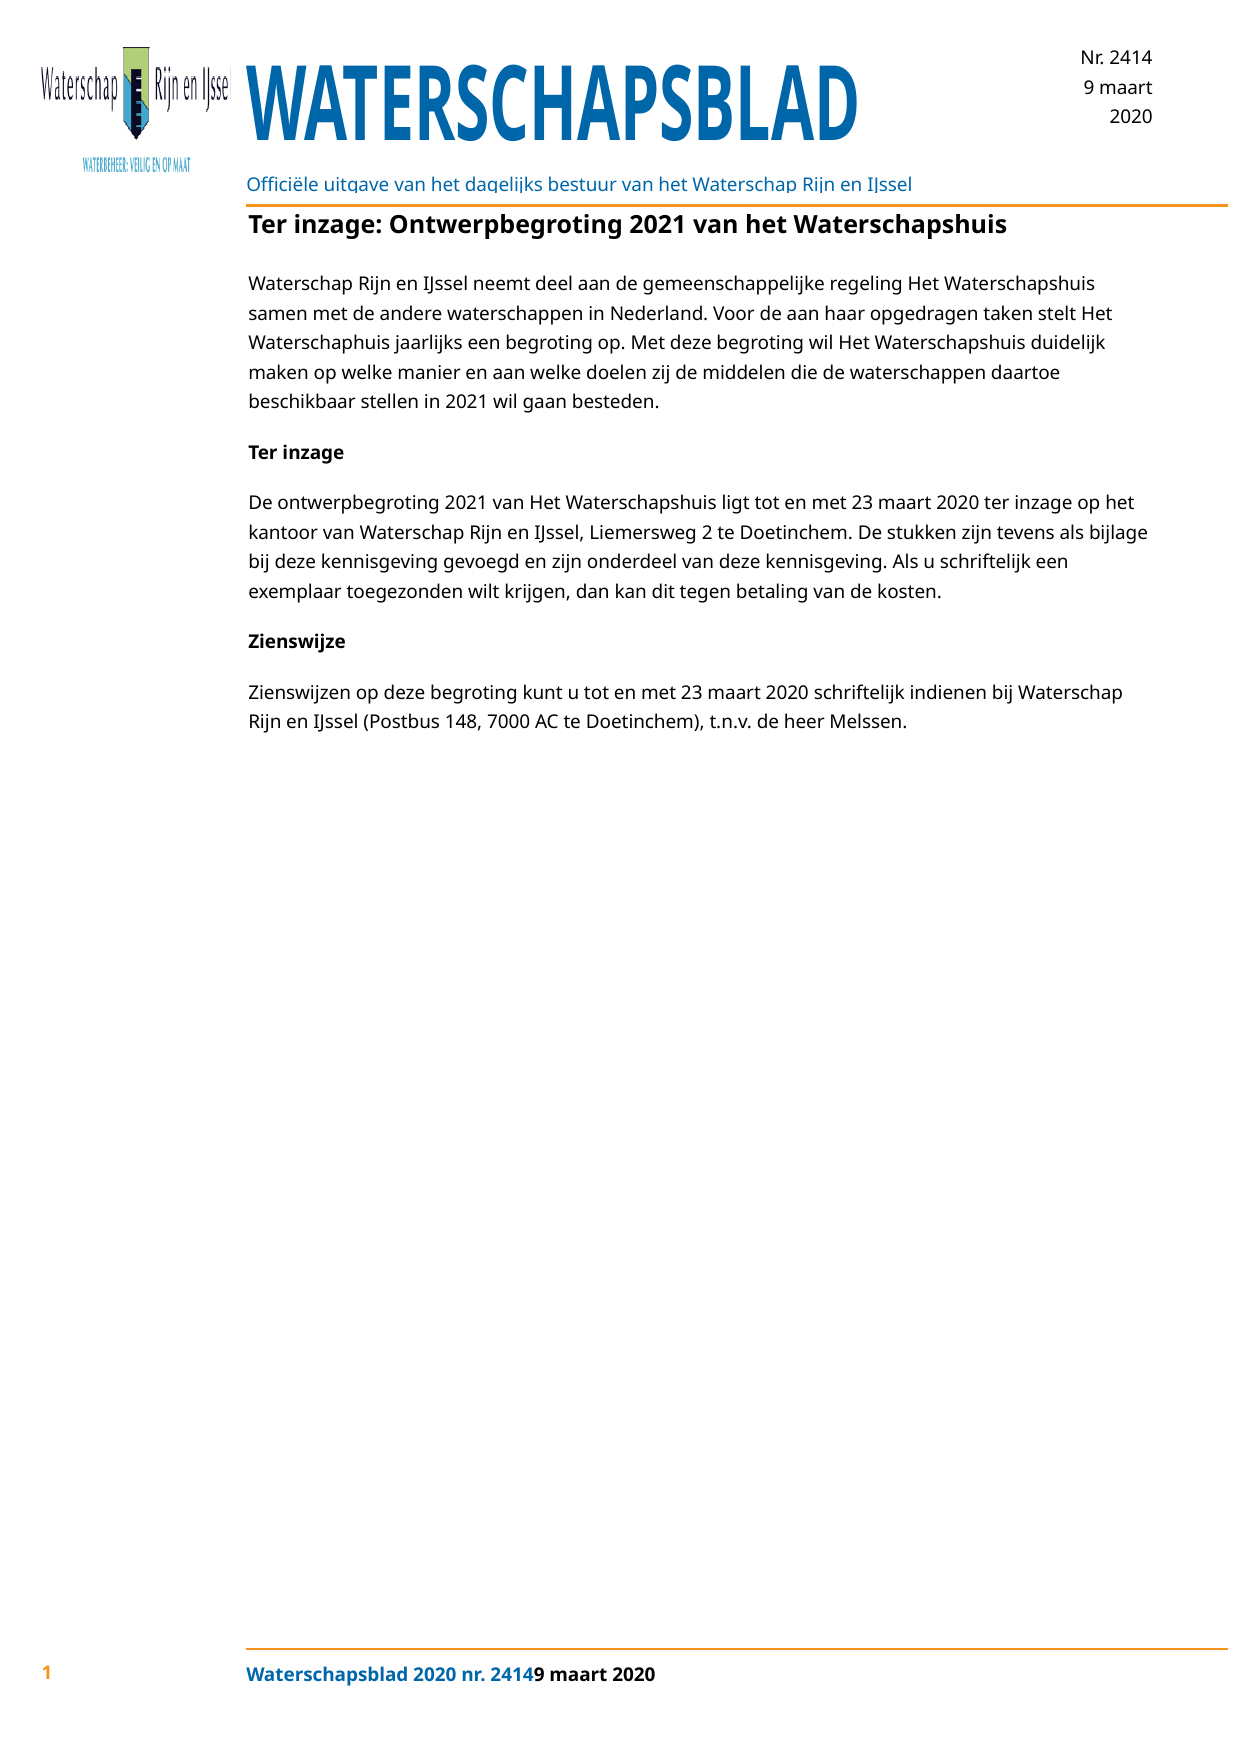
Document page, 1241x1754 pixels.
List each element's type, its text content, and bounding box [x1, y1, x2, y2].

text Ter inzage [248, 439, 1152, 465]
text De ontwerpbegroting 2021 van Het Waterschapshuis ligt tot en met 23 maart 2020 ter inzage op het kantoor van Waterschap Rijn en IJssel, Liemersweg 2 te Doetinchem. De stukken zijn tevens als bijlage bij deze kennisgeving gevoegd en zijn onderdeel van deze kennisgeving. Als u schriftelijk een exemplaar toegezonden wilt krijgen, dan kan dit tegen betaling van de kosten. [248, 489, 1152, 604]
text Ter inzage: Ontwerpbegroting 2021 van het Waterschapshuis [248, 207, 1152, 241]
text Waterschap Rijn en IJssel neemt deel aan de gemeenschappelijke regeling Het Waterschapshuis samen met de andere waterschappen in Nederland. Voor de aan haar opgedragen taken stelt Het Waterschaphuis jaarlijks een begroting op. Met deze begroting wil Het Waterschapshuis duidelijk maken op welke manier en aan welke doelen zij de middelen die de waterschappen daartoe beschikbaar stellen in 2021 wil gaan besteden. [248, 270, 1152, 414]
text Zienswijze [248, 629, 1152, 654]
picture [41, 47, 231, 172]
text Zienswijzen op deze begroting kunt u tot en met 23 maart 2020 schriftelijk indienen bij Waterschap Rijn en IJssel (Postbus 148, 7000 AC te Doetinchem), t.n.v. de heer Melssen. [248, 679, 1152, 734]
